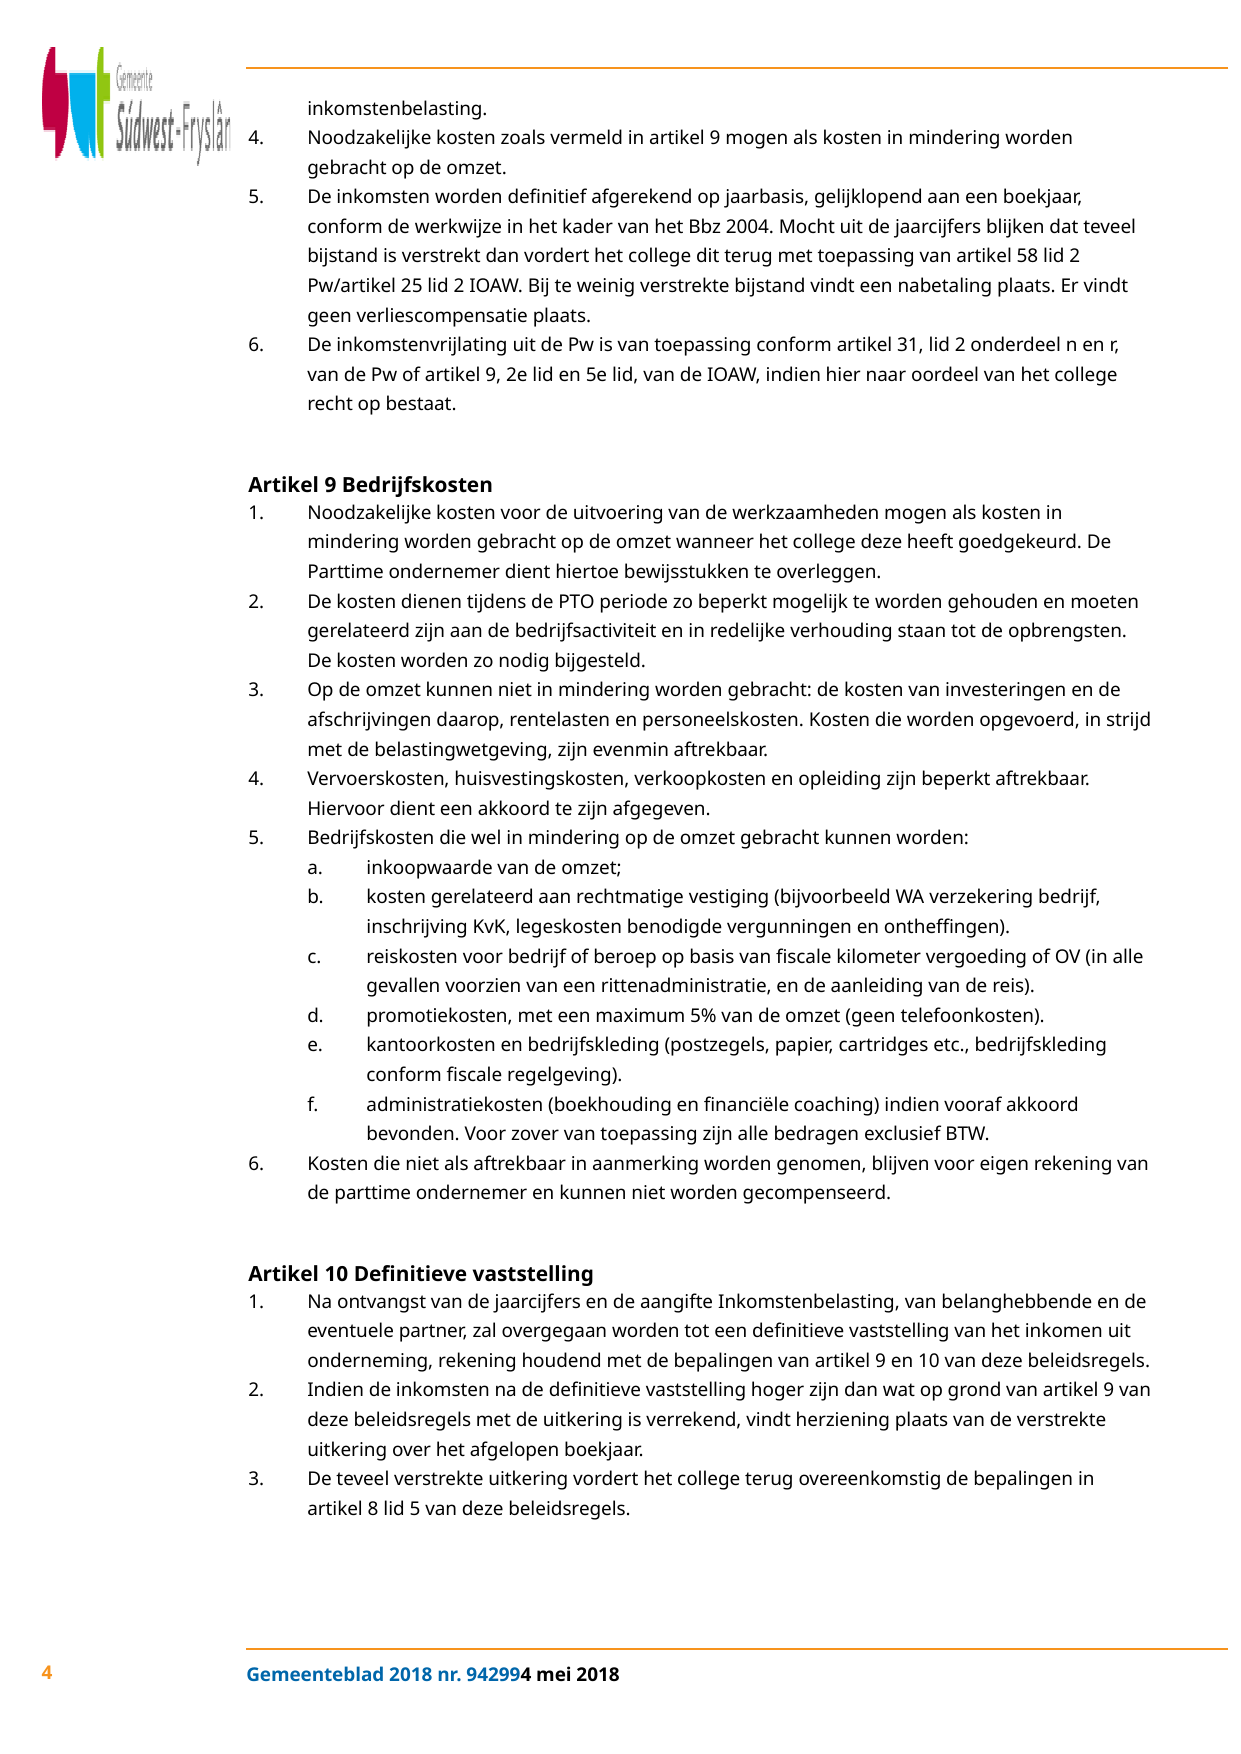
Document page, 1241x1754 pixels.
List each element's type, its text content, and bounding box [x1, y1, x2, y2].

list De inkomsten worden definitief afgerekend op jaarbasis, gelijklopend aan een boekjaar, conform de werkwijze in het kader van het Bbz 2004. Mocht uit de jaarcijfers blijken dat teveel bijstand is verstrekt dan vordert het college dit terug met toepassing van artikel 58 lid 2 Pw/artikel 25 lid 2 IOAW. Bij te weinig verstrekte bijstand vindt een nabetaling plaats. Er vindt geen verliescompensatie plaats. [248, 183, 1152, 328]
list Vervoerskosten, huisvestingskosten, verkoopkosten en opleiding zijn beperkt aftrekbaar. Hiervoor dient een akkoord te zijn afgegeven. [248, 765, 1152, 821]
list Indien de inkomsten na de definitieve vaststelling hoger zijn dan wat op grond van artikel 9 van deze beleidsregels met de uitkering is verrekend, vindt herziening plaats van de verstrekte uitkering over het afgelopen boekjaar. [248, 1377, 1152, 1462]
text Artikel 9 Bedrijfskosten [248, 471, 1152, 499]
list Op de omzet kunnen niet in mindering worden gebracht: de kosten van investeringen en de afschrijvingen daarop, rentelasten en personeelskosten. Kosten die worden opgevoerd, in strijd met de belastingwetgeving, zijn evenmin aftrekbaar. [248, 677, 1152, 761]
list De teveel verstrekte uitkering vordert het college terug overeenkomstig de bepalingen in artikel 8 lid 5 van deze beleidsregels. [248, 1465, 1152, 1521]
list Kosten die niet als aftrekbaar in aanmerking worden genomen, blijven voor eigen rekening van de parttime ondernemer en kunnen niet worden gecompenseerd. [248, 1150, 1152, 1205]
list promotiekosten, met een maximum 5% van de omzet (geen telefoonkosten). [307, 1002, 1152, 1028]
list kantoorkosten en bedrijfskleding (postzegels, papier, cartridges etc., bedrijfskleding conform fiscale regelgeving). [307, 1032, 1152, 1087]
list Noodzakelijke kosten zoals vermeld in artikel 9 mogen als kosten in mindering worden gebracht op de omzet. [248, 124, 1152, 180]
list Bedrijfskosten die wel in mindering op de omzet gebracht kunnen worden: [248, 824, 1152, 850]
list reiskosten voor bedrijf of beroep op basis van fiscale kilometer vergoeding of OV (in alle gevallen voorzien van een rittenadministratie, en de aanleiding van de reis). [307, 943, 1152, 998]
list inkomstenbelasting. [248, 95, 1152, 121]
list Noodzakelijke kosten voor de uitvoering van de werkzaamheden mogen als kosten in mindering worden gebracht op de omzet wanneer het college deze heeft goedgekeurd. De Parttime ondernemer dient hiertoe bewijsstukken te overleggen. [248, 499, 1152, 584]
list kosten gerelateerd aan rechtmatige vestiging (bijvoorbeeld WA verzekering bedrijf, inschrijving KvK, legeskosten benodigde vergunningen en ontheffingen). [307, 884, 1152, 939]
list De inkomstenvrijlating uit de Pw is van toepassing conform artikel 31, lid 2 onderdeel n en r, van de Pw of artikel 9, 2e lid en 5e lid, van de IOAW, indien hier naar oordeel van het college recht op bestaat. [248, 331, 1152, 416]
text Artikel 10 Definitieve vaststelling [248, 1259, 1152, 1288]
list inkoopwaarde van de omzet; [307, 854, 1152, 880]
picture [41, 47, 231, 172]
list De kosten dienen tijdens de PTO periode zo beperkt mogelijk te worden gehouden en moeten gerelateerd zijn aan de bedrijfsactiviteit en in redelijke verhouding staan tot de opbrengsten. De kosten worden zo nodig bijgesteld. [248, 588, 1152, 673]
list administratiekosten (boekhouding en financiële coaching) indien vooraf akkoord bevonden. Voor zover van toepassing zijn alle bedragen exclusief BTW. [307, 1091, 1152, 1146]
list Na ontvangst van de jaarcijfers en de aangifte Inkomstenbelasting, van belanghebbende en de eventuele partner, zal overgegaan worden tot een definitieve vaststelling van het inkomen uit onderneming, rekening houdend met de bepalingen van artikel 9 en 10 van deze beleidsregels. [248, 1288, 1152, 1373]
